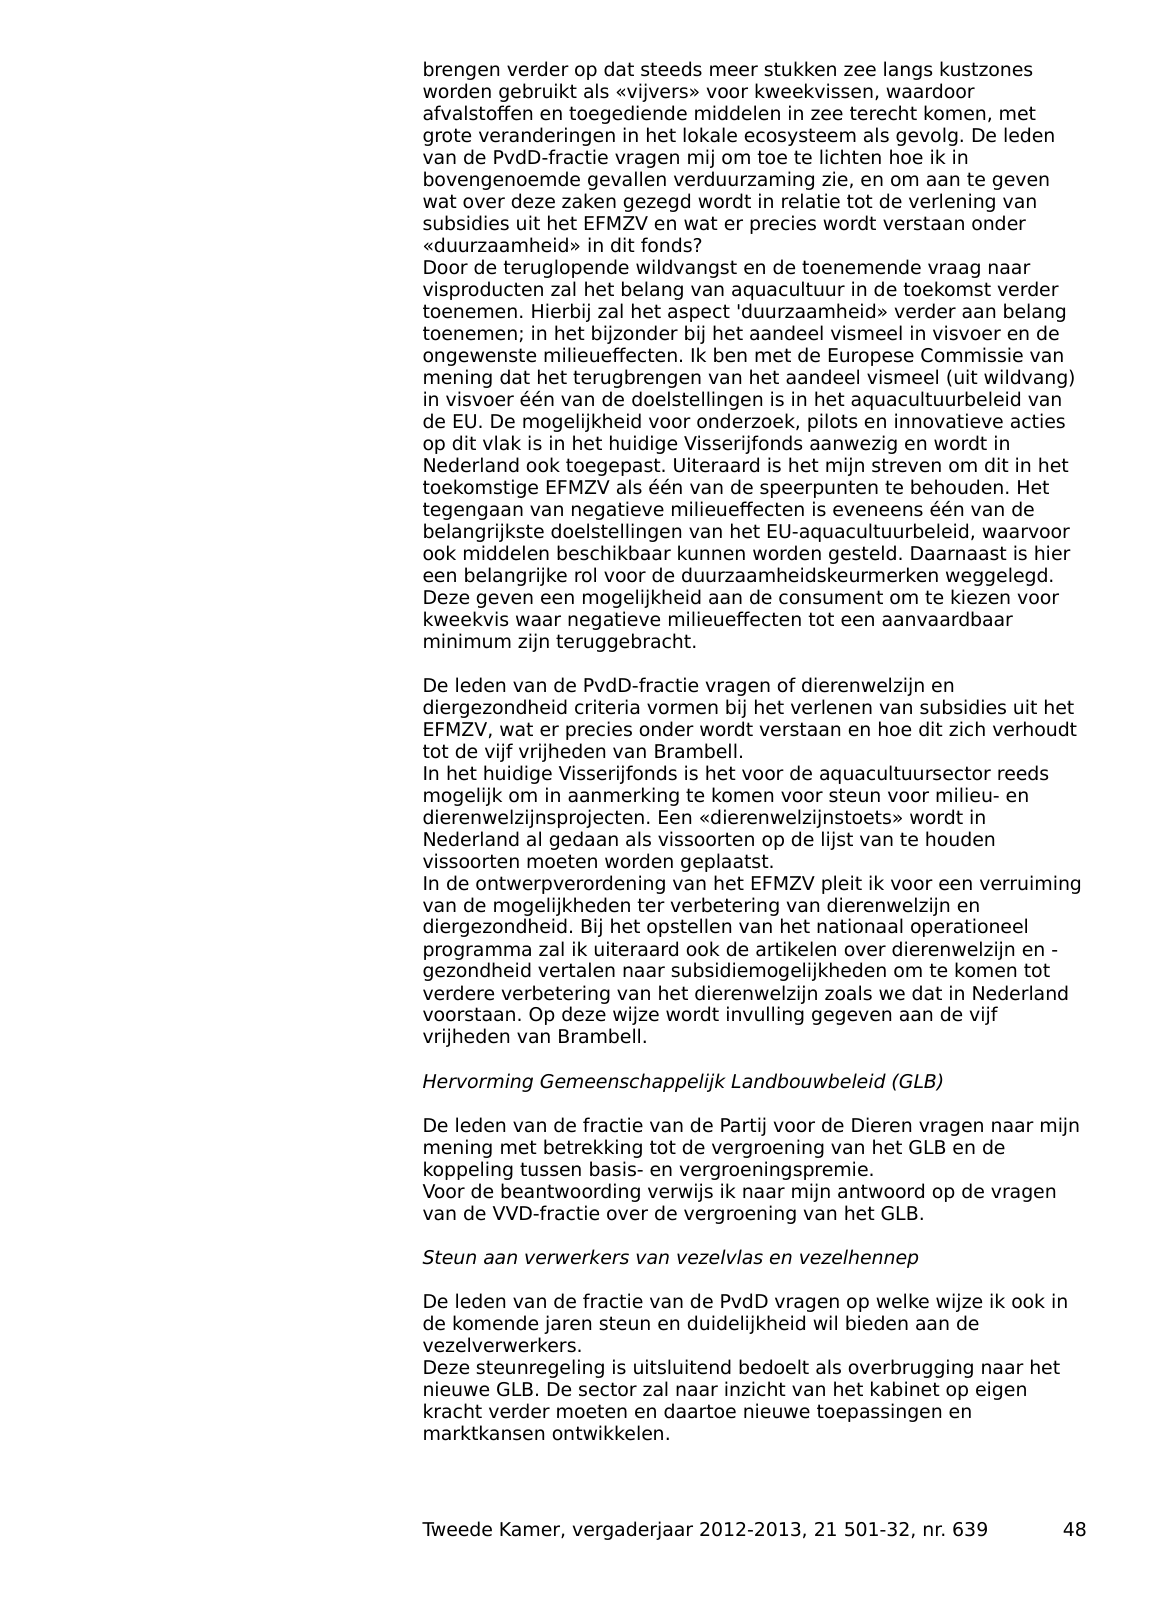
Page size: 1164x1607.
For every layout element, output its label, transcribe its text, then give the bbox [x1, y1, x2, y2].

text De leden van de fractie van de PvdD vragen op welke wijze ik ook in de komende jaren steun en duidelijkheid wil bieden aan de vezelverwerkers. [422, 1291, 1087, 1357]
text In de ontwerpverordening van het EFMZV pleit ik voor een verruiming van de mogelijkheden ter verbetering van dierenwelzijn en diergezondheid. Bij het opstellen van het nationaal operationeel programma zal ik uiteraard ook de artikelen over dierenwelzijn en -gezondheid vertalen naar subsidiemogelijkheden om te komen tot verdere verbetering van het dierenwelzijn zoals we dat in Nederland voorstaan. Op deze wijze wordt invulling gegeven aan de vijf vrijheden van Brambell. [422, 872, 1087, 1048]
text Deze steunregeling is uitsluitend bedoelt als overbrugging naar het nieuwe GLB. De sector zal naar inzicht van het kabinet op eigen kracht verder moeten en daartoe nieuwe toepassingen en marktkansen ontwikkelen. [422, 1357, 1087, 1445]
text Door de teruglopende wildvangst en de toenemende vraag naar visproducten zal het belang van aquacultuur in de toekomst verder toenemen. Hierbij zal het aspect 'duurzaamheid» verder aan belang toenemen; in het bijzonder bij het aandeel vismeel in visvoer en de ongewenste milieueffecten. Ik ben met de Europese Commissie van mening dat het terugbrengen van het aandeel vismeel (uit wildvang) in visvoer één van de doelstellingen is in het aquacultuurbeleid van de EU. De mogelijkheid voor onderzoek, pilots en innovatieve acties op dit vlak is in het huidige Visserijfonds aanwezig en wordt in Nederland ook toegepast. Uiteraard is het mijn streven om dit in het toekomstige EFMZV als één van de speerpunten te behouden. Het tegengaan van negatieve milieueffecten is eveneens één van de belangrijkste doelstellingen van het EU-aquacultuurbeleid, waarvoor ook middelen beschikbaar kunnen worden gesteld. Daarnaast is hier een belangrijke rol voor de duurzaamheidskeurmerken weggelegd. Deze geven een mogelijkheid aan de consument om te kiezen voor kweekvis waar negatieve milieueffecten tot een aanvaardbaar minimum zijn teruggebracht. [422, 257, 1087, 652]
text De leden van de PvdD-fractie vragen of dierenwelzijn en diergezondheid criteria vormen bij het verlenen van subsidies uit het EFMZV, wat er precies onder wordt verstaan en hoe dit zich verhoudt tot de vijf vrijheden van Brambell. [422, 675, 1087, 763]
text brengen verder op dat steeds meer stukken zee langs kustzones worden gebruikt als «vijvers» voor kweekvissen, waardoor afvalstoffen en toegediende middelen in zee terecht komen, met grote veranderingen in het lokale ecosysteem als gevolg. De leden van de PvdD-fractie vragen mij om toe te lichten hoe ik in bovengenoemde gevallen verduurzaming zie, en om aan te geven wat over deze zaken gezegd wordt in relatie tot de verlening van subsidies uit het EFMZV en wat er precies wordt verstaan onder «duurzaamheid» in dit fonds? [422, 59, 1087, 257]
text In het huidige Visserijfonds is het voor de aquacultuursector reeds mogelijk om in aanmerking te komen voor steun voor milieu- en dierenwelzijnsprojecten. Een «dierenwelzijnstoets» wordt in Nederland al gedaan als vissoorten op de lijst van te houden vissoorten moeten worden geplaatst. [422, 763, 1087, 872]
text De leden van de fractie van de Partij voor de Dieren vragen naar mijn mening met betrekking tot de vergroening van het GLB en de koppeling tussen basis- en vergroeningspremie. [422, 1115, 1087, 1181]
subtitle Steun aan verwerkers van vezelvlas en vezelhennep [422, 1247, 1087, 1269]
text Voor de beantwoording verwijs ik naar mijn antwoord op de vragen van de VVD-fractie over de vergroening van het GLB. [422, 1181, 1087, 1224]
subtitle Hervorming Gemeenschappelijk Landbouwbeleid (GLB) [422, 1071, 1087, 1092]
